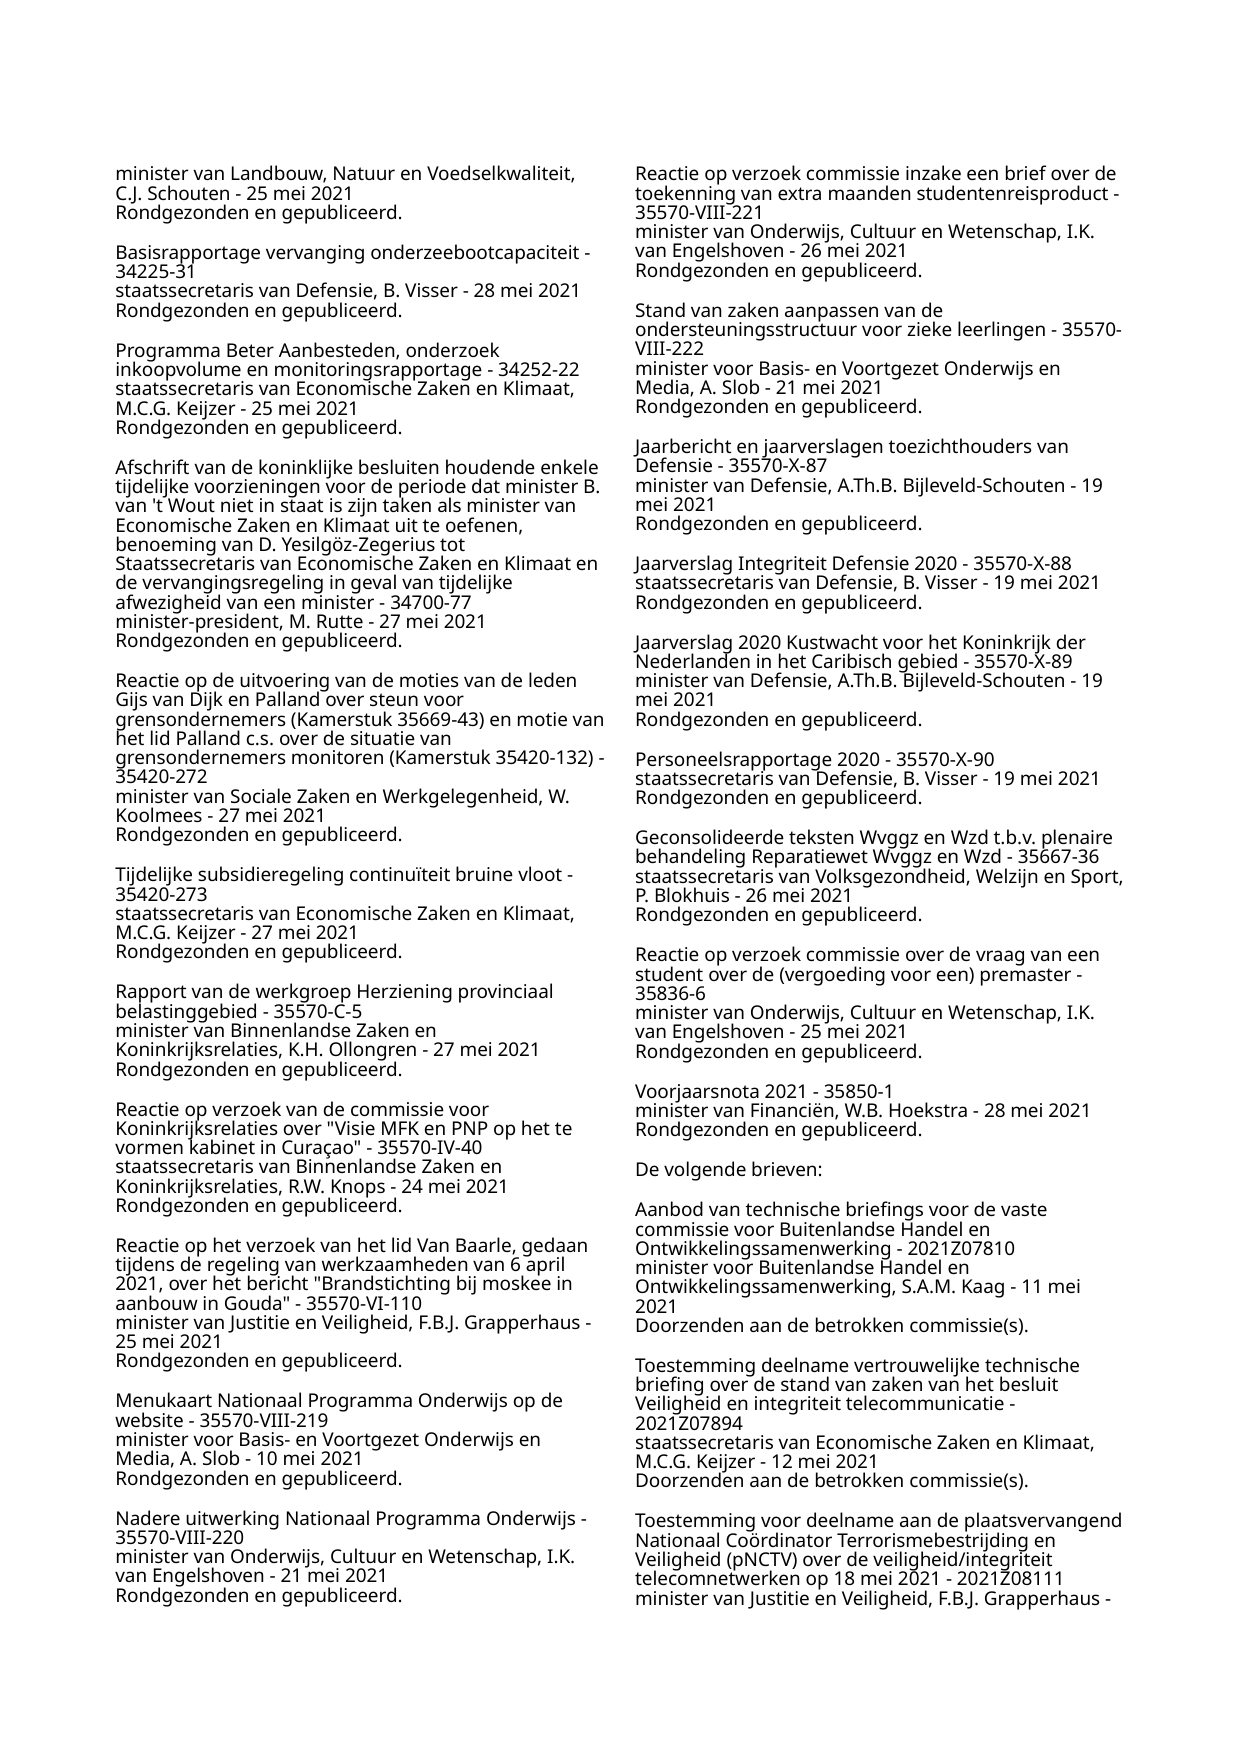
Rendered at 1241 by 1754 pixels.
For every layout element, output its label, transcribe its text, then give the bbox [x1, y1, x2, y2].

text Rondgezonden en gepubliceerd. [115, 1197, 605, 1216]
text minister voor Basis- en Voortgezet Onderwijs en Media, A. Slob - 10 mei 2021 [115, 1431, 605, 1469]
text Rondgezonden en gepubliceerd. [115, 419, 605, 438]
text Rondgezonden en gepubliceerd. [635, 711, 1125, 730]
text Personeelsrapportage 2020 - 35570-X-90 [635, 751, 1125, 770]
text Rondgezonden en gepubliceerd. [115, 1469, 605, 1489]
text minister van Landbouw, Natuur en Voedselkwaliteit, C.J. Schouten - 25 mei 2021 [115, 165, 605, 204]
text Doorzenden aan de betrokken commissie(s). [635, 1472, 1125, 1492]
text Rondgezonden en gepubliceerd. [115, 826, 605, 846]
text staatssecretaris van Economische Zaken en Klimaat, M.C.G. Keijzer - 27 mei 2021 [115, 905, 605, 943]
text Reactie op verzoek commissie inzake een brief over de toekenning van extra maanden studentenreisproduct - 35570-VIII-221 [635, 165, 1125, 223]
text Rondgezonden en gepubliceerd. [115, 943, 605, 963]
text Rondgezonden en gepubliceerd. [115, 302, 605, 321]
text minister voor Buitenlandse Handel en Ontwikkelingssamenwerking, S.A.M. Kaag - 11 mei 2021 [635, 1259, 1125, 1317]
text Rondgezonden en gepubliceerd. [115, 1061, 605, 1080]
text minister van Binnenlandse Zaken en Koninkrijksrelaties, K.H. Ollongren - 27 mei 2021 [115, 1022, 605, 1061]
text Reactie op het verzoek van het lid Van Baarle, gedaan tijdens de regeling van werkzaamheden van 6 april 2021, over het bericht "Brandstichting bij moskee in aanbouw in Gouda" - 35570-VI-110 [115, 1237, 605, 1314]
text Rondgezonden en gepubliceerd. [635, 262, 1125, 281]
text Rondgezonden en gepubliceerd. [635, 906, 1125, 926]
text Rondgezonden en gepubliceerd. [635, 1043, 1125, 1062]
text Rapport van de werkgroep Herziening provinciaal belastinggebied - 35570-C-5 [115, 983, 605, 1022]
text Toestemming deelname vertrouwelijke technische briefing over de stand van zaken van het besluit Veiligheid en integriteit telecommunicatie - 2021Z07894 [635, 1357, 1125, 1434]
text minister van Sociale Zaken en Werkgelegenheid, W. Koolmees - 27 mei 2021 [115, 788, 605, 826]
text Basisrapportage vervanging onderzeebootcapaciteit - 34225-31 [115, 244, 605, 282]
text Afschrift van de koninklijke besluiten houdende enkele tijdelijke voorzieningen voor de periode dat minister B. van 't Wout niet in staat is zijn taken als minister van Economische Zaken en Klimaat uit te oefenen, benoeming van D. Yesilgöz-Zegerius tot Staatssecretaris van Economische Zaken en Klimaat en de vervangingsregeling in geval van tijdelijke afwezigheid van een minister - 34700-77 [115, 459, 605, 613]
text Nadere uitwerking Nationaal Programma Onderwijs - 35570-VIII-220 [115, 1509, 605, 1548]
text minister van Financiën, W.B. Hoekstra - 28 mei 2021 [635, 1102, 1125, 1121]
text Toestemming voor deelname aan de plaatsvervangend Nationaal Coördinator Terrorismebestrijding en Veiligheid (pNCTV) over de veiligheid/integriteit telecomnetwerken op 18 mei 2021 - 2021Z08111 [635, 1512, 1125, 1589]
text minister van Justitie en Veiligheid, F.B.J. Grapperhaus - 25 mei 2021 [115, 1314, 605, 1352]
text minister van Onderwijs, Cultuur en Wetenschap, I.K. van Engelshoven - 25 mei 2021 [635, 1004, 1125, 1043]
text staatssecretaris van Defensie, B. Visser - 19 mei 2021 [635, 770, 1125, 789]
text Aanbod van technische briefings voor de vaste commissie voor Buitenlandse Handel en Ontwikkelingssamenwerking - 2021Z07810 [635, 1201, 1125, 1259]
text Rondgezonden en gepubliceerd. [635, 1121, 1125, 1141]
text Reactie op verzoek van de commissie voor Koninkrijksrelaties over "Visie MFK en PNP op het te vormen kabinet in Curaçao" - 35570-IV-40 [115, 1101, 605, 1158]
text staatssecretaris van Binnenlandse Zaken en Koninkrijksrelaties, R.W. Knops - 24 mei 2021 [115, 1158, 605, 1197]
text Rondgezonden en gepubliceerd. [635, 515, 1125, 534]
text staatssecretaris van Volksgezondheid, Welzijn en Sport, P. Blokhuis - 26 mei 2021 [635, 868, 1125, 906]
text De volgende brieven: [635, 1161, 1125, 1181]
text Rondgezonden en gepubliceerd. [115, 1352, 605, 1372]
text Reactie op de uitvoering van de moties van de leden Gijs van Dijk en Palland over steun voor grensondernemers (Kamerstuk 35669-43) en motie van het lid Palland c.s. over de situatie van grensondernemers monitoren (Kamerstuk 35420-132) - 35420-272 [115, 672, 605, 788]
text Rondgezonden en gepubliceerd. [635, 398, 1125, 417]
text minister van Defensie, A.Th.B. Bijleveld-Schouten - 19 mei 2021 [635, 477, 1125, 515]
text minister van Defensie, A.Th.B. Bijleveld-Schouten - 19 mei 2021 [635, 672, 1125, 711]
text Doorzenden aan de betrokken commissie(s). [635, 1317, 1125, 1336]
text minister-president, M. Rutte - 27 mei 2021 [115, 613, 605, 632]
text Rondgezonden en gepubliceerd. [635, 789, 1125, 808]
text staatssecretaris van Defensie, B. Visser - 28 mei 2021 [115, 282, 605, 302]
text Rondgezonden en gepubliceerd. [115, 1587, 605, 1606]
text minister van Onderwijs, Cultuur en Wetenschap, I.K. van Engelshoven - 26 mei 2021 [635, 223, 1125, 262]
text Rondgezonden en gepubliceerd. [115, 204, 605, 223]
text Programma Beter Aanbesteden, onderzoek inkoopvolume en monitoringsrapportage - 34252-22 [115, 342, 605, 380]
text Voorjaarsnota 2021 - 35850-1 [635, 1083, 1125, 1102]
text Rondgezonden en gepubliceerd. [635, 594, 1125, 613]
text Tijdelijke subsidieregeling continuïteit bruine vloot - 35420-273 [115, 866, 605, 905]
text Rondgezonden en gepubliceerd. [115, 632, 605, 651]
text minister voor Basis- en Voortgezet Onderwijs en Media, A. Slob - 21 mei 2021 [635, 359, 1125, 398]
text Geconsolideerde teksten Wvggz en Wzd t.b.v. plenaire behandeling Reparatiewet Wvggz en Wzd - 35667-36 [635, 829, 1125, 868]
text minister van Justitie en Veiligheid, F.B.J. Grapperhaus [635, 1589, 1125, 1609]
text Jaarbericht en jaarverslagen toezichthouders van Defensie - 35570-X-87 [635, 438, 1125, 477]
text Stand van zaken aanpassen van de ondersteuningsstructuur voor zieke leerlingen - 35570-VIII-222 [635, 302, 1125, 359]
text Menukaart Nationaal Programma Onderwijs op de website - 35570-VIII-219 [115, 1392, 605, 1431]
text Jaarverslag Integriteit Defensie 2020 - 35570-X-88 [635, 555, 1125, 574]
text Jaarverslag 2020 Kustwacht voor het Koninkrijk der Nederlanden in het Caribisch gebied - 35570-X-89 [635, 634, 1125, 672]
text staatssecretaris van Defensie, B. Visser - 19 mei 2021 [635, 574, 1125, 594]
text minister van Onderwijs, Cultuur en Wetenschap, I.K. van Engelshoven - 21 mei 2021 [115, 1548, 605, 1587]
text staatssecretaris van Economische Zaken en Klimaat, M.C.G. Keijzer - 25 mei 2021 [115, 380, 605, 419]
text staatssecretaris van Economische Zaken en Klimaat, M.C.G. Keijzer - 12 mei 2021 [635, 1434, 1125, 1472]
text Reactie op verzoek commissie over de vraag van een student over de (vergoeding voor een) premaster - 35836-6 [635, 946, 1125, 1004]
